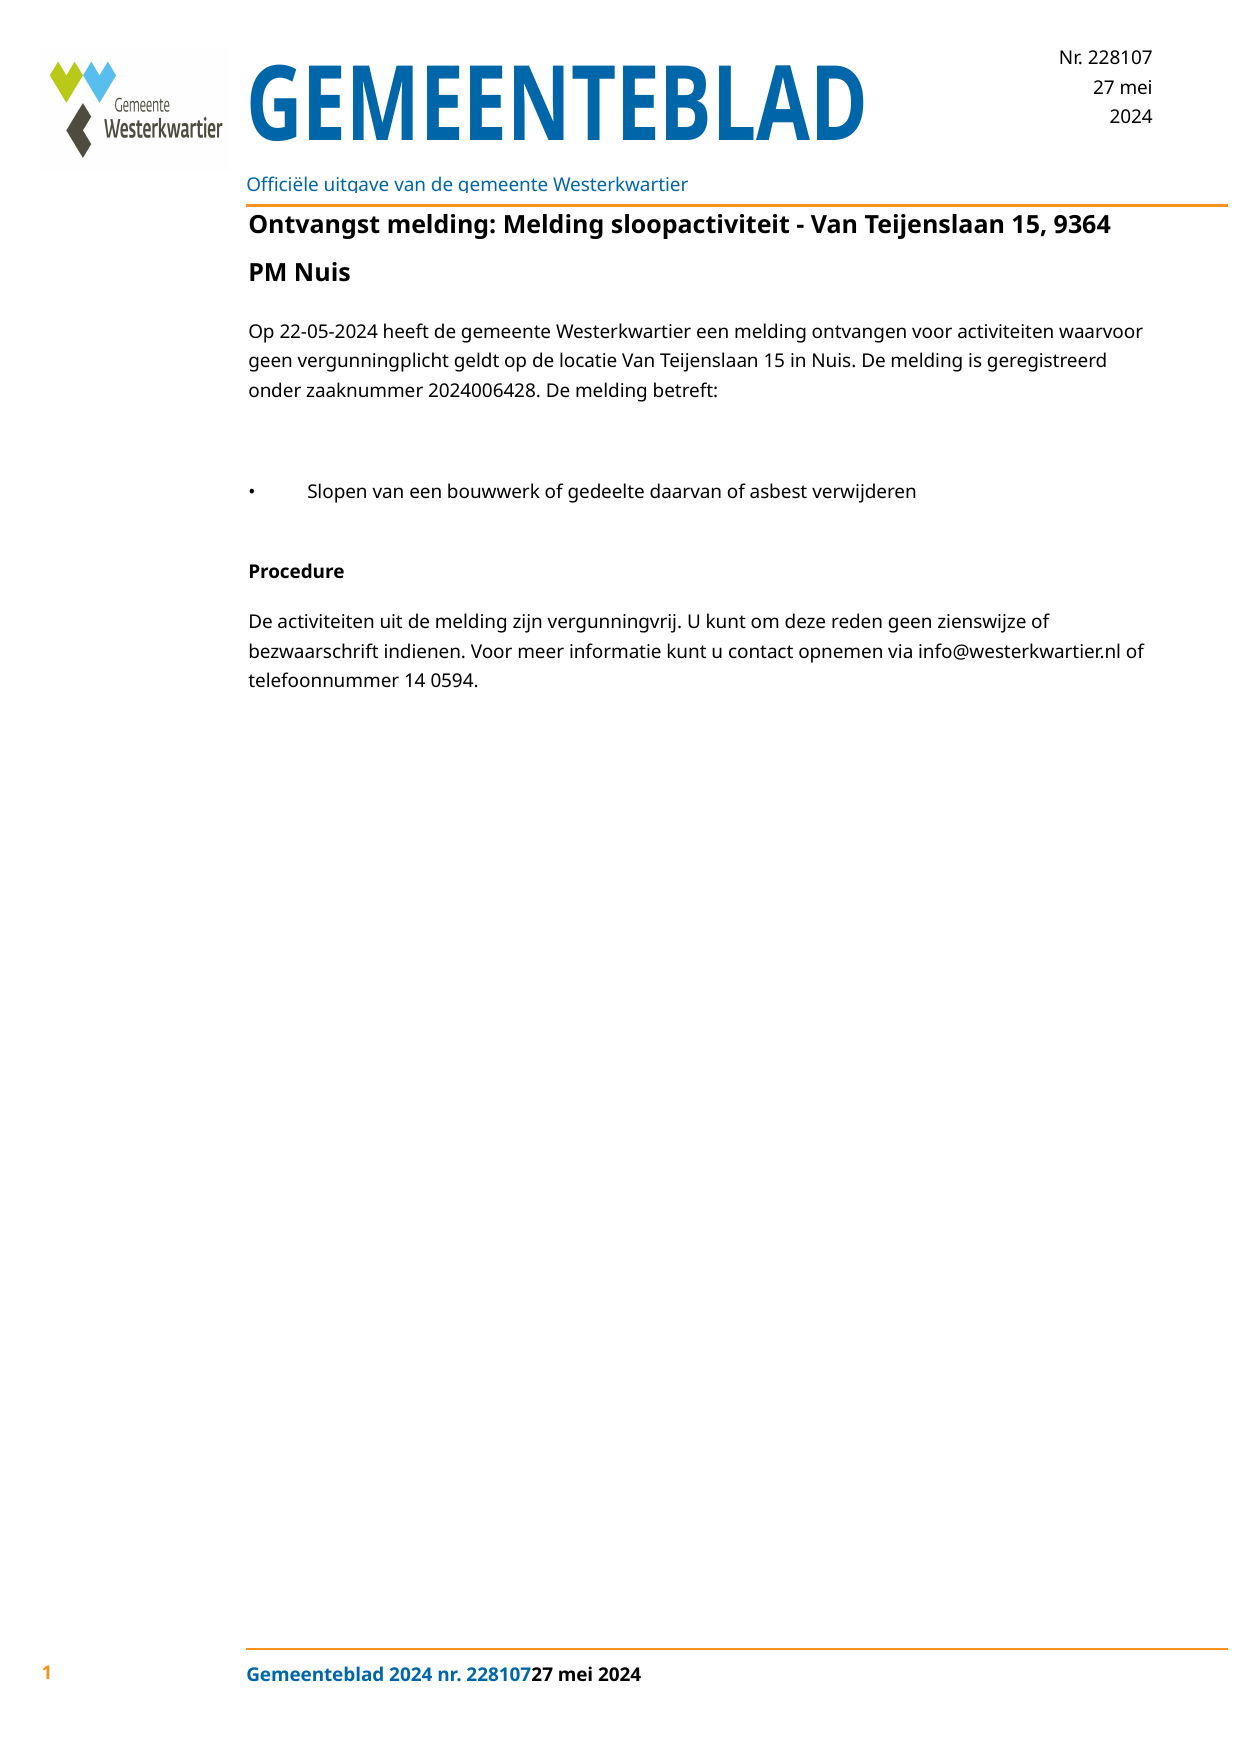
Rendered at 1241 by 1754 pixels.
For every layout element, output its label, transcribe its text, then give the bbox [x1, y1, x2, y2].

list Slopen van een bouwwerk of gedeelte daarvan of asbest verwijderen [248, 478, 1152, 504]
text Op 22-05-2024 heeft de gemeente Westerkwartier een melding ontvangen voor activiteiten waarvoor geen vergunningplicht geldt op de locatie Van Teijenslaan 15 in Nuis. De melding is geregistreerd onder zaaknummer 2024006428. De melding betreft: [248, 318, 1152, 403]
text Ontvangst melding: Melding sloopactiviteit - Van Teijenslaan 15, 9364 PM Nuis [248, 207, 1152, 288]
picture [41, 47, 231, 172]
text Procedure [248, 558, 1152, 584]
text De activiteiten uit de melding zijn vergunningvrij. U kunt om deze reden geen zienswijze of bezwaarschrift indienen. Voor meer informatie kunt u contact opnemen via info@westerkwartier.nl of telefoonnummer 14 0594. [248, 608, 1152, 693]
